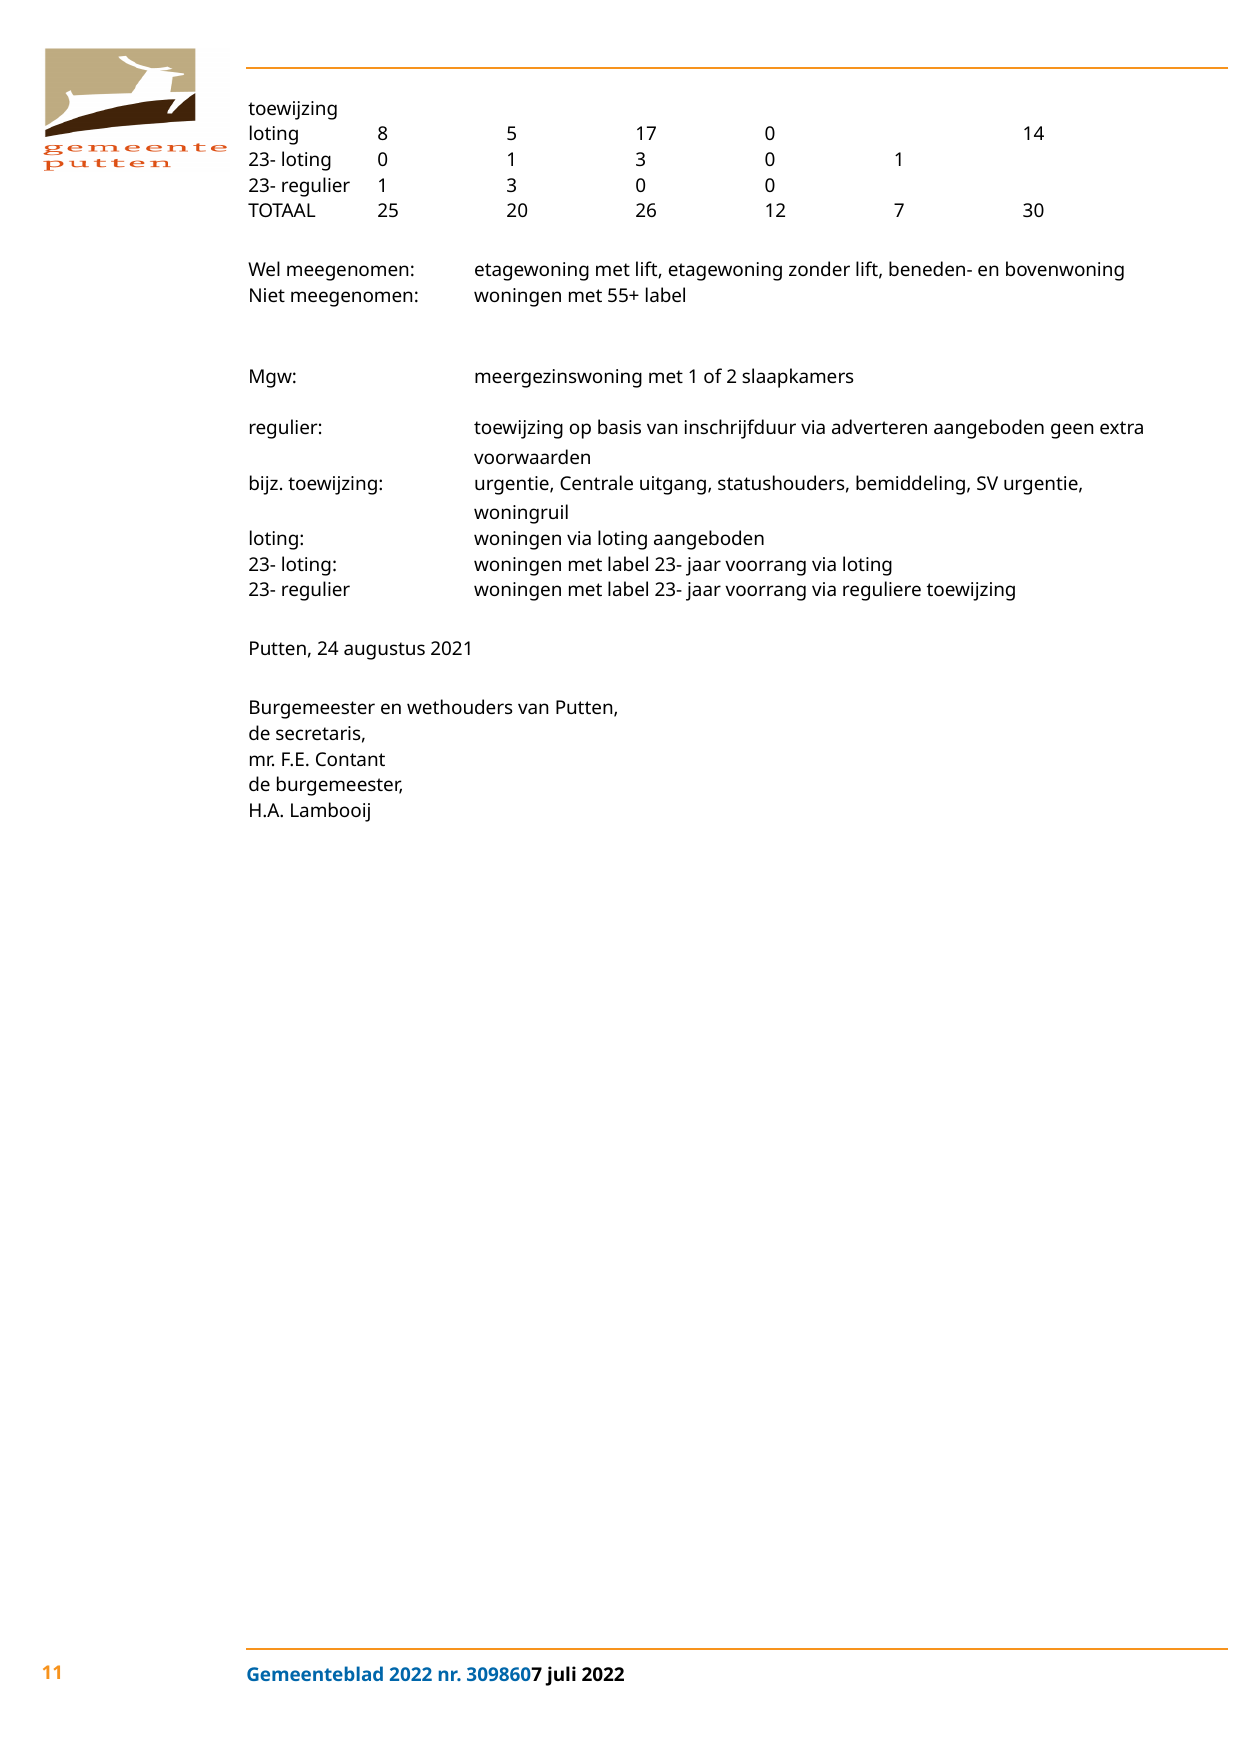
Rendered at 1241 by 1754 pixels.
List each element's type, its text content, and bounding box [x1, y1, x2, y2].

table_cell 23- regulier [248, 577, 474, 602]
text de secretaris, [248, 720, 1152, 746]
text H.A. Lambooij [248, 797, 1152, 823]
table_cell [894, 121, 1022, 146]
table_cell 5 [506, 121, 635, 146]
table_cell 14 [1023, 121, 1152, 146]
table_cell [248, 308, 474, 333]
table_cell loting [248, 121, 377, 146]
table_cell [894, 172, 1022, 198]
table_cell [764, 95, 893, 121]
table_cell 0 [377, 146, 506, 172]
text de burgemeester, [248, 772, 1152, 797]
text Burgemeester en wethouders van Putten, [248, 694, 1152, 720]
table_cell [635, 95, 764, 121]
table_cell 30 [1023, 198, 1152, 223]
table_cell 26 [635, 198, 764, 223]
table_cell TOTAAL [248, 198, 377, 223]
table_cell [1023, 172, 1152, 198]
table_cell regulier: [248, 415, 474, 470]
text Putten, 24 augustus 2021 [248, 635, 1152, 661]
table_cell Mgw: [248, 334, 474, 389]
table_cell woningen met label 23- jaar voorrang via loting [474, 551, 1152, 577]
picture [41, 47, 231, 172]
table_cell meergezinswoning met 1 of 2 slaapkamers [474, 334, 1152, 389]
table_cell 12 [764, 198, 893, 223]
table_cell woningen met 55+ label [474, 282, 1152, 308]
table_cell 1 [506, 146, 635, 172]
table_header Wel meegenomen: [248, 256, 474, 282]
table_cell 20 [506, 198, 635, 223]
table_cell urgentie, Centrale uitgang, statushouders, bemiddeling, SV urgentie, woningruil [474, 470, 1152, 525]
table_cell [506, 95, 635, 121]
table_cell 23- loting [248, 146, 377, 172]
table_cell [894, 95, 1022, 121]
table_cell 23- loting: [248, 551, 474, 577]
table_cell bijz. toewijzing: [248, 470, 474, 525]
table_cell woningen met label 23- jaar voorrang via reguliere toewijzing [474, 577, 1152, 602]
table_cell [1023, 95, 1152, 121]
table_cell loting: [248, 525, 474, 551]
table_header etagewoning met lift, etagewoning zonder lift, beneden- en bovenwoning [474, 256, 1152, 282]
table_cell 0 [764, 146, 893, 172]
table_cell [248, 389, 474, 414]
table_cell 0 [764, 121, 893, 146]
table_cell 8 [377, 121, 506, 146]
table_cell 1 [377, 172, 506, 198]
table_cell Niet meegenomen: [248, 282, 474, 308]
table_cell [377, 95, 506, 121]
table_cell 0 [764, 172, 893, 198]
table_cell 23- regulier [248, 172, 377, 198]
table_cell woningen via loting aangeboden [474, 525, 1152, 551]
table_cell [1023, 146, 1152, 172]
table_cell 1 [894, 146, 1022, 172]
table_cell 25 [377, 198, 506, 223]
table_cell 3 [635, 146, 764, 172]
table_cell toewijzing op basis van inschrijfduur via adverteren aangeboden geen extra voorwaarden [474, 415, 1152, 470]
table_cell 7 [894, 198, 1022, 223]
table_cell 3 [506, 172, 635, 198]
text mr. F.E. Contant [248, 746, 1152, 772]
table_cell toewijzing [248, 95, 377, 121]
table_cell 17 [635, 121, 764, 146]
table_cell 0 [635, 172, 764, 198]
table_cell [474, 389, 1152, 414]
table_cell [474, 308, 1152, 333]
